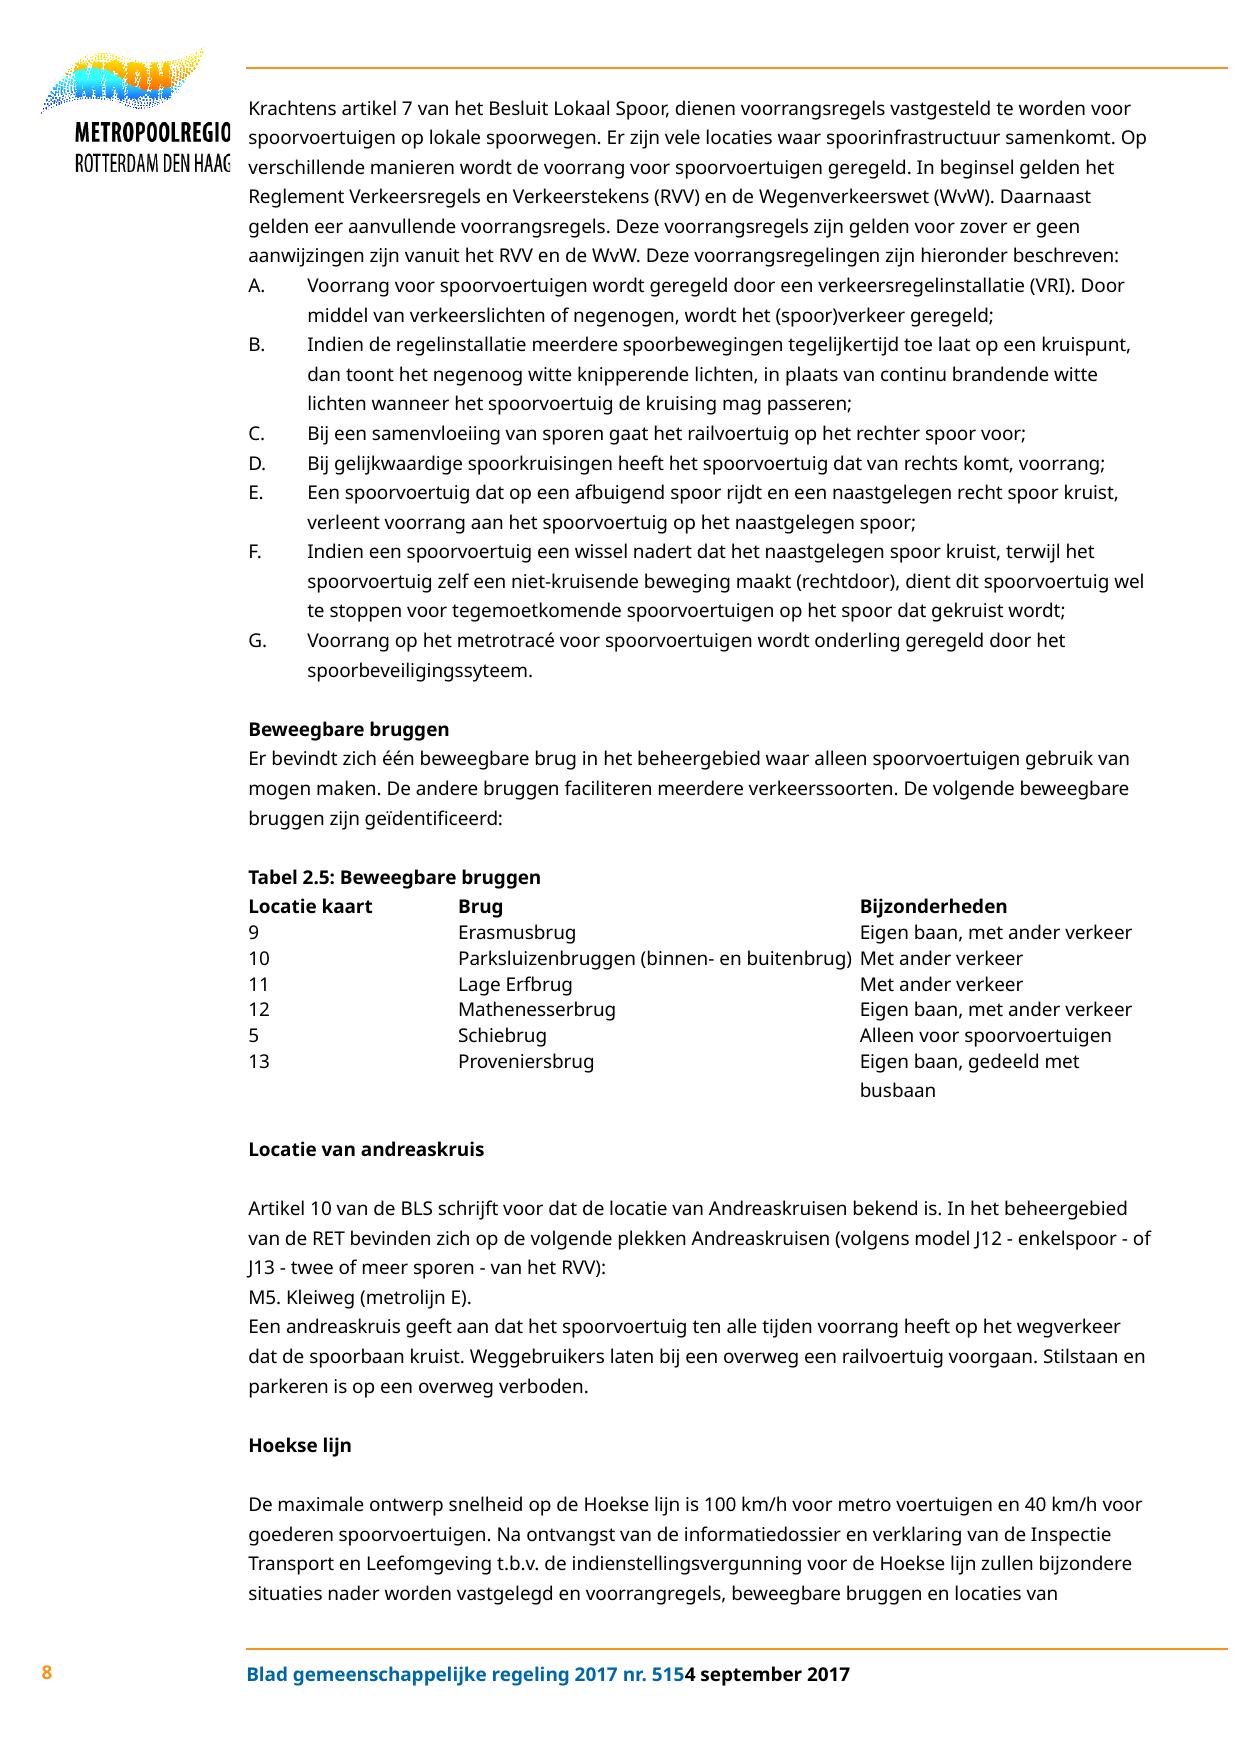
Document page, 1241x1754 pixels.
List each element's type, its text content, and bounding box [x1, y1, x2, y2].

list Een spoorvoertuig dat op een afbuigend spoor rijdt en een naastgelegen recht spoor kruist, verleent voorrang aan het spoorvoertuig op het naastgelegen spoor; [248, 479, 1152, 535]
table_cell Eigen baan, met ander verkeer [860, 997, 1152, 1022]
table_cell Eigen baan, gedeeld met busbaan [860, 1048, 1152, 1103]
list Voorrang op het metrotracé voor spoorvoertuigen wordt onderling geregeld door het spoorbeveiligingssyteem. [248, 627, 1152, 683]
text Krachtens artikel 7 van het Besluit Lokaal Spoor, dienen voorrangsregels vastgesteld te worden voor spoorvoertuigen op lokale spoorwegen. Er zijn vele locaties waar spoorinfrastructuur samenkomt. Op verschillende manieren wordt de voorrang voor spoorvoertuigen geregeld. In beginsel gelden het Reglement Verkeersregels en Verkeerstekens (RVV) en de Wegenverkeerswet (WvW). Daarnaast gelden eer aanvullende voorrangsregels. Deze voorrangsregels zijn gelden voor zover er geen aanwijzingen zijn vanuit het RVV en de WvW. Deze voorrangsregelingen zijn hieronder beschreven: [248, 95, 1152, 268]
list Voorrang voor spoorvoertuigen wordt geregeld door een verkeersregelinstallatie (VRI). Door middel van verkeerslichten of negenogen, wordt het (spoor)verkeer geregeld; [248, 272, 1152, 328]
table_cell Parksluizenbruggen (binnen- en buitenbrug) [458, 945, 859, 971]
table_cell 11 [248, 971, 458, 997]
text De maximale ontwerp snelheid op de Hoekse lijn is 100 km/h voor metro voertuigen en 40 km/h voor goederen spoorvoertuigen. Na ontvangst van de informatiedossier en verklaring van de Inspectie Transport en Leefomgeving t.b.v. de indienstellingsvergunning voor de Hoekse lijn zullen bijzondere situaties nader worden vastgelegd en voorrangregels, beweegbare bruggen en locaties van [248, 1491, 1152, 1606]
table_cell Met ander verkeer [860, 971, 1152, 997]
table_cell Met ander verkeer [860, 945, 1152, 971]
table_cell Lage Erfbrug [458, 971, 859, 997]
text Tabel 2.5: Beweegbare bruggen [248, 864, 1152, 890]
table_cell 13 [248, 1048, 458, 1103]
text Er bevindt zich één beweegbare brug in het beheergebied waar alleen spoorvoertuigen gebruik van mogen maken. De andere bruggen faciliteren meerdere verkeerssoorten. De volgende beweegbare bruggen zijn geïdentificeerd: [248, 746, 1152, 831]
list Bij een samenvloeiing van sporen gaat het railvoertuig op het rechter spoor voor; [248, 420, 1152, 446]
table_cell Alleen voor spoorvoertuigen [860, 1022, 1152, 1048]
text Een andreaskruis geeft aan dat het spoorvoertuig ten alle tijden voorrang heeft op het wegverkeer dat de spoorbaan kruist. Weggebruikers laten bij een overweg een railvoertuig voorgaan. Stilstaan en parkeren is op een overweg verboden. [248, 1314, 1152, 1398]
list Indien de regelinstallatie meerdere spoorbewegingen tegelijkertijd toe laat op een kruispunt, dan toont het negenoog witte knipperende lichten, in plaats van continu brandende witte lichten wanneer het spoorvoertuig de kruising mag passeren; [248, 331, 1152, 416]
table_cell Mathenesserbrug [458, 997, 859, 1022]
table_header Bijzonderheden [860, 894, 1152, 919]
table_header Brug [458, 894, 859, 919]
text Locatie van andreaskruis [248, 1136, 1152, 1162]
list Bij gelijkwaardige spoorkruisingen heeft het spoorvoertuig dat van rechts komt, voorrang; [248, 450, 1152, 476]
table_cell Eigen baan, met ander verkeer [860, 919, 1152, 945]
list Indien een spoorvoertuig een wissel nadert dat het naastgelegen spoor kruist, terwijl het spoorvoertuig zelf een niet-kruisende beweging maakt (rechtdoor), dient dit spoorvoertuig wel te stoppen voor tegemoetkomende spoorvoertuigen op het spoor dat gekruist wordt; [248, 538, 1152, 623]
table_cell 5 [248, 1022, 458, 1048]
text Beweegbare bruggen [248, 716, 1152, 742]
table_cell Erasmusbrug [458, 919, 859, 945]
text Artikel 10 van de BLS schrijft voor dat de locatie van Andreaskruisen bekend is. In het beheergebied van de RET bevinden zich op de volgende plekken Andreaskruisen (volgens model J12 - enkelspoor - of J13 - twee of meer sporen - van het RVV): [248, 1195, 1152, 1280]
table_cell Schiebrug [458, 1022, 859, 1048]
table_cell 12 [248, 997, 458, 1022]
table_cell 9 [248, 919, 458, 945]
table_header Locatie kaart [248, 894, 458, 919]
text M5. Kleiweg (metrolijn E). [248, 1284, 1152, 1310]
text Hoekse lijn [248, 1432, 1152, 1458]
picture [41, 47, 231, 172]
table_cell Proveniersbrug [458, 1048, 859, 1103]
table_cell 10 [248, 945, 458, 971]
